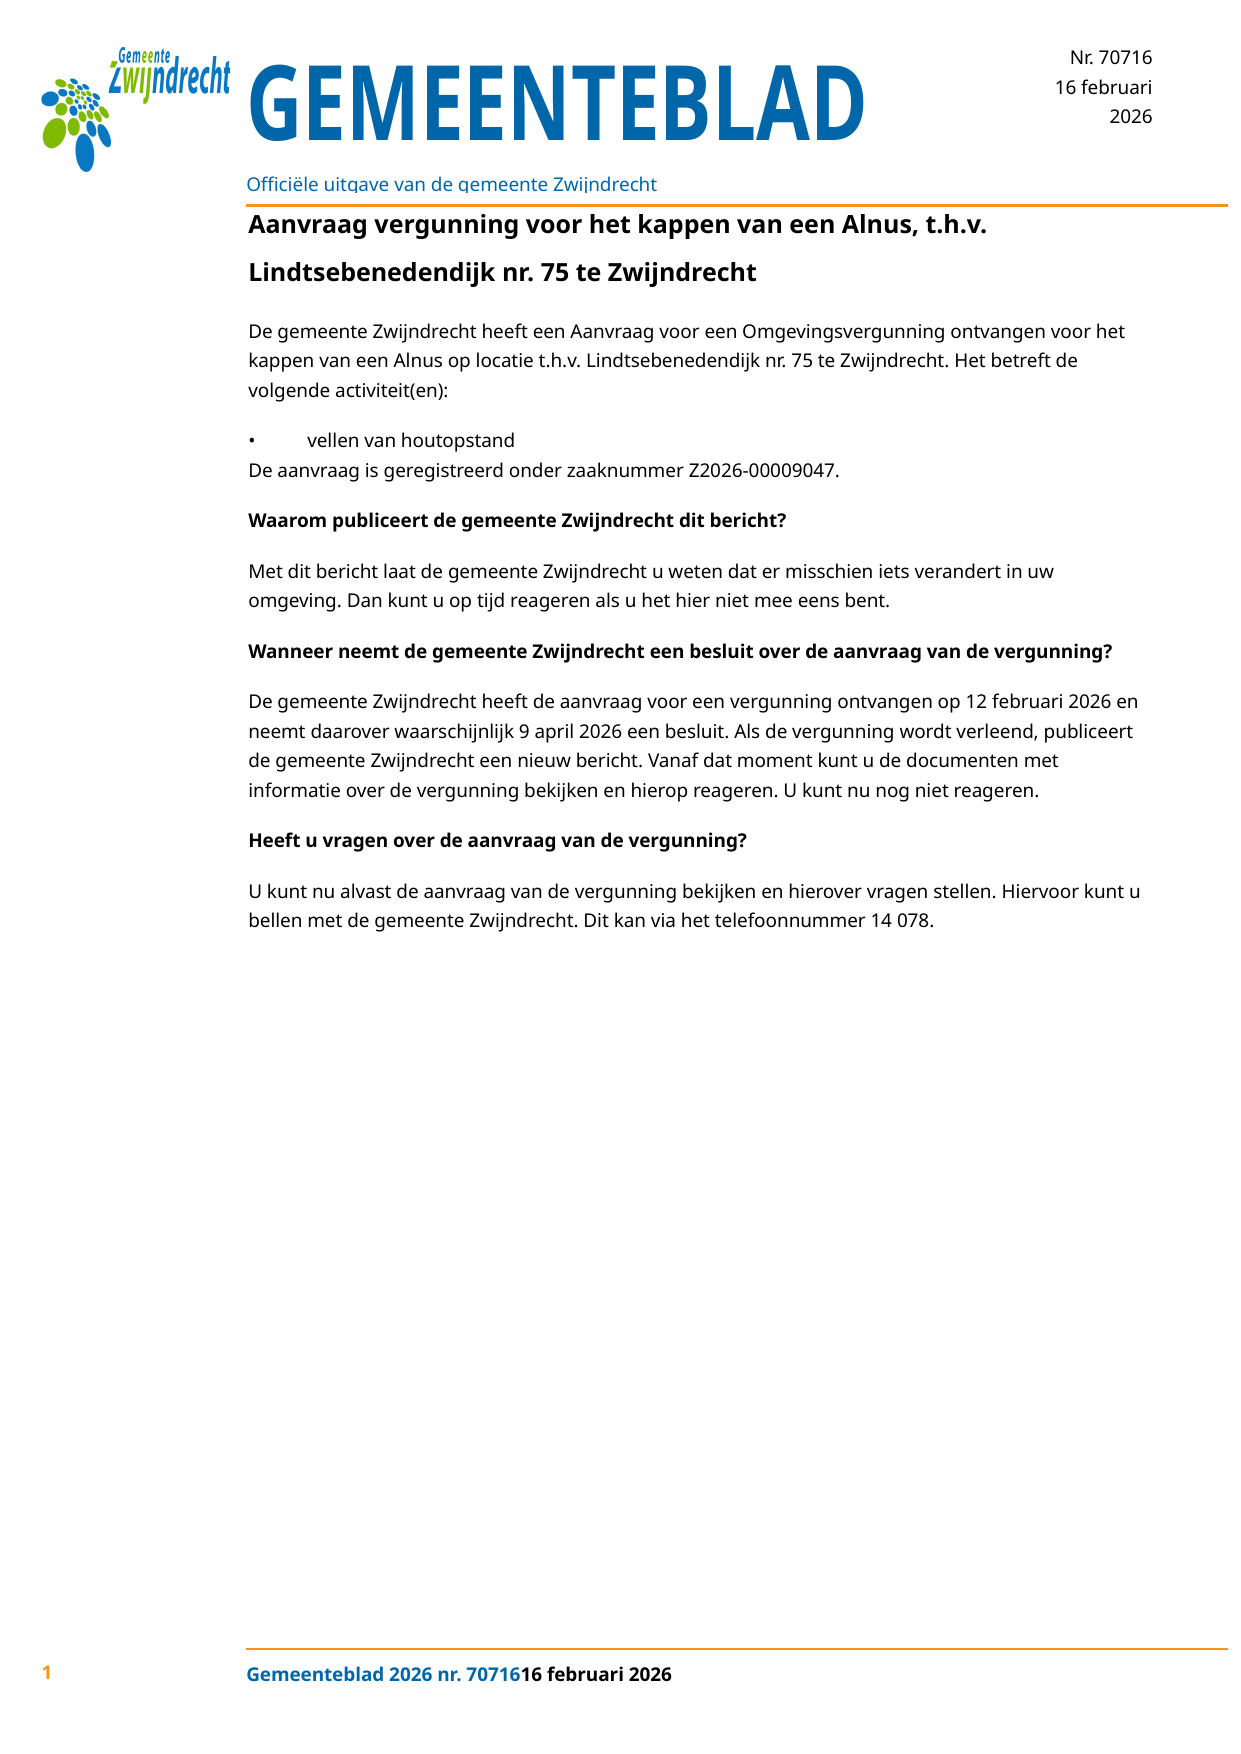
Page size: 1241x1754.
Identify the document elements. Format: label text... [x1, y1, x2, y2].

text Wanneer neemt de gemeente Zwijndrecht een besluit over de aanvraag van de vergunning? [248, 638, 1152, 664]
text Waarom publiceert de gemeente Zwijndrecht dit bericht? [248, 507, 1152, 533]
text De aanvraag is geregistreerd onder zaaknummer Z2026-00009047. [248, 457, 1152, 483]
text De gemeente Zwijndrecht heeft de aanvraag voor een vergunning ontvangen op 12 februari 2026 en neemt daarover waarschijnlijk 9 april 2026 een besluit. Als de vergunning wordt verleend, publiceert de gemeente Zwijndrecht een nieuw bericht. Vanaf dat moment kunt u de documenten met informatie over de vergunning bekijken en hierop reageren. U kunt nu nog niet reageren. [248, 688, 1152, 803]
text Aanvraag vergunning voor het kappen van een Alnus, t.h.v. Lindtsebenedendijk nr. 75 te Zwijndrecht [248, 207, 1152, 288]
text De gemeente Zwijndrecht heeft een Aanvraag voor een Omgevingsvergunning ontvangen voor het kappen van een Alnus op locatie t.h.v. Lindtsebenedendijk nr. 75 te Zwijndrecht. Het betreft de volgende activiteit(en): [248, 318, 1152, 403]
text Met dit bericht laat de gemeente Zwijndrecht u weten dat er misschien iets verandert in uw omgeving. Dan kunt u op tijd reageren als u het hier niet mee eens bent. [248, 558, 1152, 613]
text Heeft u vragen over de aanvraag van de vergunning? [248, 827, 1152, 853]
picture [41, 47, 231, 172]
text U kunt nu alvast de aanvraag van de vergunning bekijken en hierover vragen stellen. Hiervoor kunt u bellen met de gemeente Zwijndrecht. Dit kan via het telefoonnummer 14 078. [248, 878, 1152, 933]
list vellen van houtopstand [248, 427, 1152, 453]
